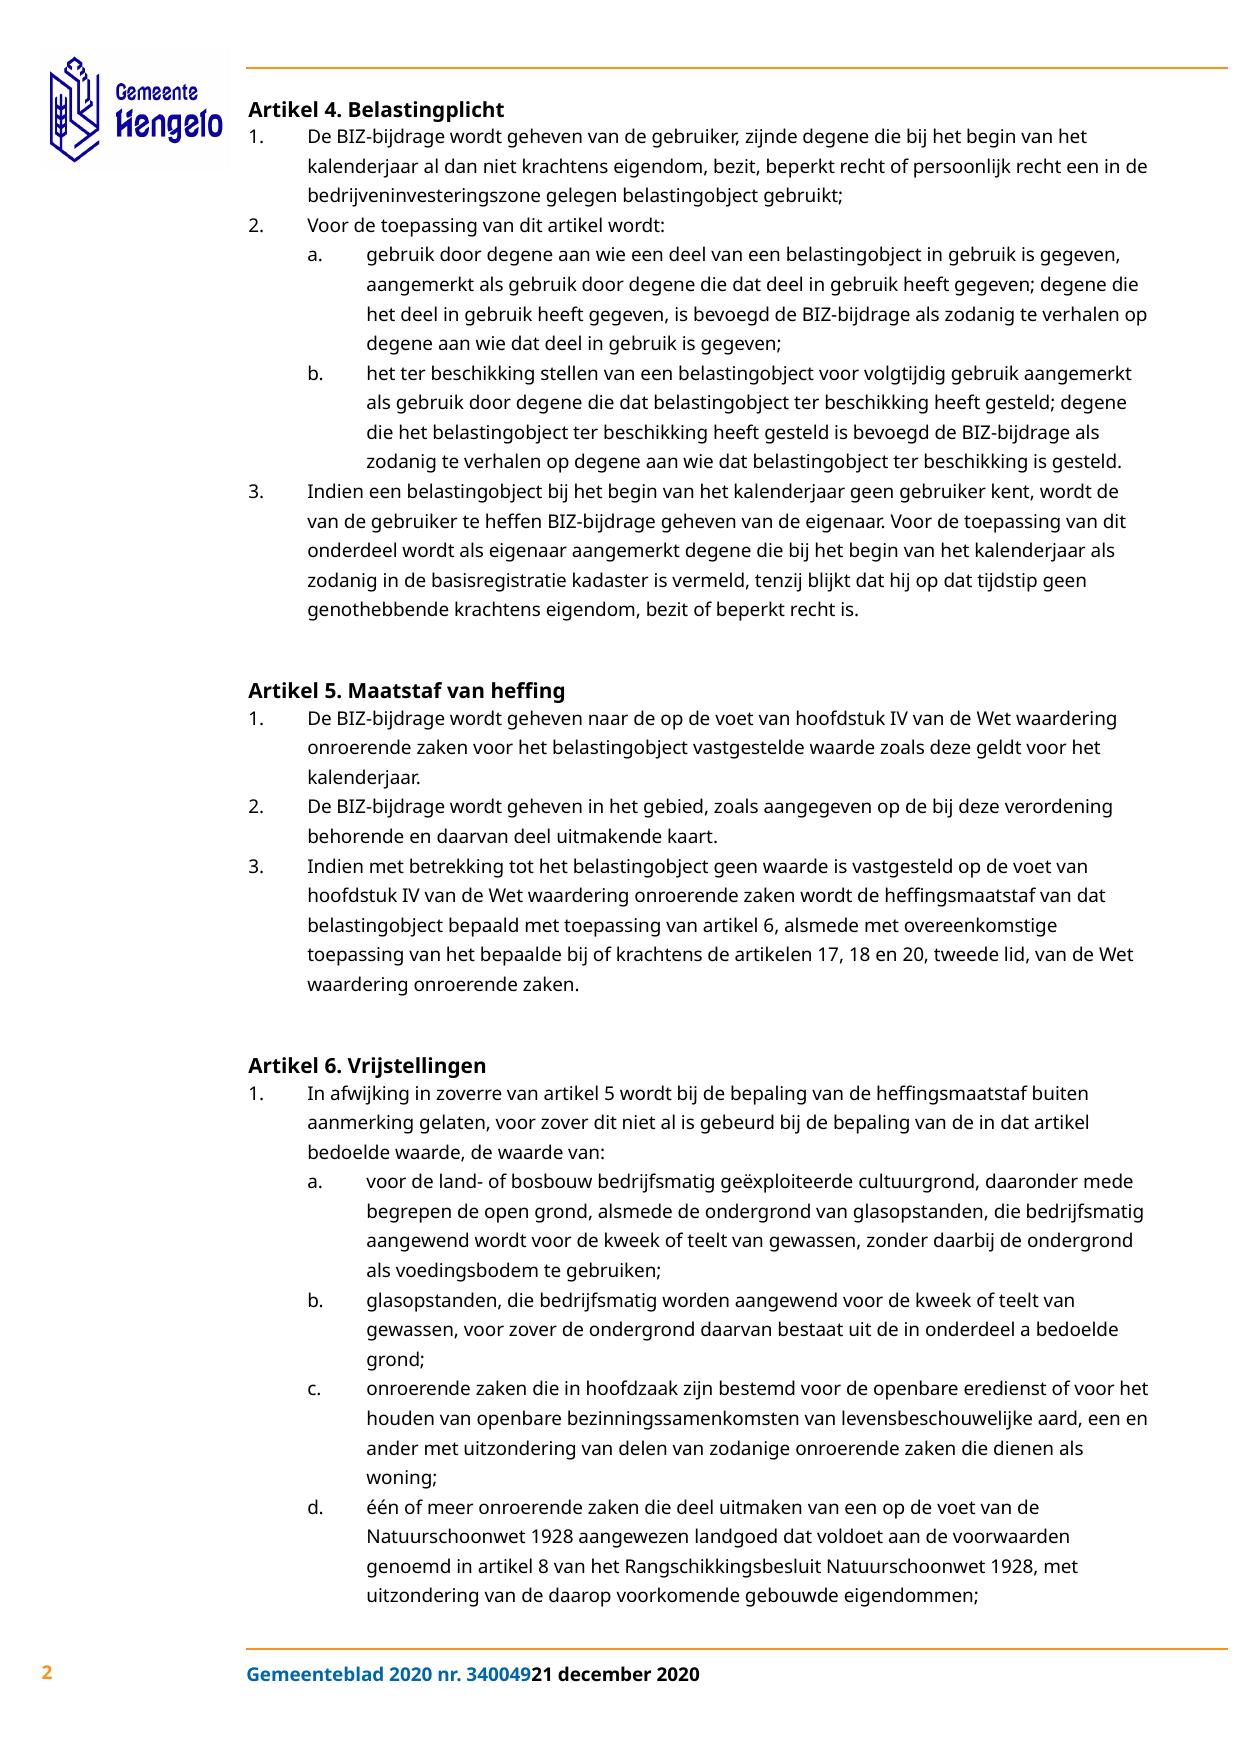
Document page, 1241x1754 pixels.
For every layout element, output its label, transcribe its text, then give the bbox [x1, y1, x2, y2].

list In afwijking in zoverre van artikel 5 wordt bij de bepaling van de heffingsmaatstaf buiten aanmerking gelaten, voor zover dit niet al is gebeurd bij de bepaling van de in dat artikel bedoelde waarde, de waarde van: [248, 1080, 1152, 1164]
list onroerende zaken die in hoofdzaak zijn bestemd voor de openbare eredienst of voor het houden van openbare bezinningssamenkomsten van levensbeschouwelijke aard, een en ander met uitzondering van delen van zodanige onroerende zaken die dienen als woning; [307, 1376, 1152, 1490]
list één of meer onroerende zaken die deel uitmaken van een op de voet van de Natuurschoonwet 1928 aangewezen landgoed dat voldoet aan de voorwaarden genoemd in artikel 8 van het Rangschikkingsbesluit Natuurschoonwet 1928, met uitzondering van de daarop voorkomende gebouwde eigendommen; [307, 1494, 1152, 1608]
list Indien een belastingobject bij het begin van het kalenderjaar geen gebruiker kent, wordt de van de gebruiker te heffen BIZ-bijdrage geheven van de eigenaar. Voor de toepassing van dit onderdeel wordt als eigenaar aangemerkt degene die bij het begin van het kalenderjaar als zodanig in de basisregistratie kadaster is vermeld, tenzij blijkt dat hij op dat tijdstip geen genothebbende krachtens eigendom, bezit of beperkt recht is. [248, 478, 1152, 622]
text Artikel 6. Vrijstellingen [248, 1051, 1152, 1080]
text Artikel 5. Maatstaf van heffing [248, 677, 1152, 705]
list De BIZ-bijdrage wordt geheven van de gebruiker, zijnde degene die bij het begin van het kalenderjaar al dan niet krachtens eigendom, bezit, beperkt recht of persoonlijk recht een in de bedrijveninvesteringszone gelegen belastingobject gebruikt; [248, 123, 1152, 208]
list Indien met betrekking tot het belastingobject geen waarde is vastgesteld op de voet van hoofdstuk IV van de Wet waardering onroerende zaken wordt de heffingsmaatstaf van dat belastingobject bepaald met toepassing van artikel 6, alsmede met overeenkomstige toepassing van het bepaalde bij of krachtens de artikelen 17, 18 en 20, tweede lid, van de Wet waardering onroerende zaken. [248, 853, 1152, 997]
picture [41, 47, 231, 172]
list voor de land- of bosbouw bedrijfsmatig geëxploiteerde cultuurgrond, daaronder mede begrepen de open grond, alsmede de ondergrond van glasopstanden, die bedrijfsmatig aangewend wordt voor de kweek of teelt van gewassen, zonder daarbij de ondergrond als voedingsbodem te gebruiken; [307, 1168, 1152, 1283]
list glasopstanden, die bedrijfsmatig worden aangewend voor de kweek of teelt van gewassen, voor zover de ondergrond daarvan bestaat uit de in onderdeel a bedoelde grond; [307, 1287, 1152, 1372]
list De BIZ-bijdrage wordt geheven naar de op de voet van hoofdstuk IV van de Wet waardering onroerende zaken voor het belastingobject vastgestelde waarde zoals deze geldt voor het kalenderjaar. [248, 705, 1152, 790]
list gebruik door degene aan wie een deel van een belastingobject in gebruik is gegeven, aangemerkt als gebruik door degene die dat deel in gebruik heeft gegeven; degene die het deel in gebruik heeft gegeven, is bevoegd de BIZ-bijdrage als zodanig te verhalen op degene aan wie dat deel in gebruik is gegeven; [307, 242, 1152, 356]
list Voor de toepassing van dit artikel wordt: [248, 212, 1152, 238]
list het ter beschikking stellen van een belastingobject voor volgtijdig gebruik aangemerkt als gebruik door degene die dat belastingobject ter beschikking heeft gesteld; degene die het belastingobject ter beschikking heeft gesteld is bevoegd de BIZ-bijdrage als zodanig te verhalen op degene aan wie dat belastingobject ter beschikking is gesteld. [307, 360, 1152, 474]
list De BIZ-bijdrage wordt geheven in het gebied, zoals aangegeven op de bij deze verordening behorende en daarvan deel uitmakende kaart. [248, 794, 1152, 849]
text Artikel 4. Belastingplicht [248, 95, 1152, 123]
